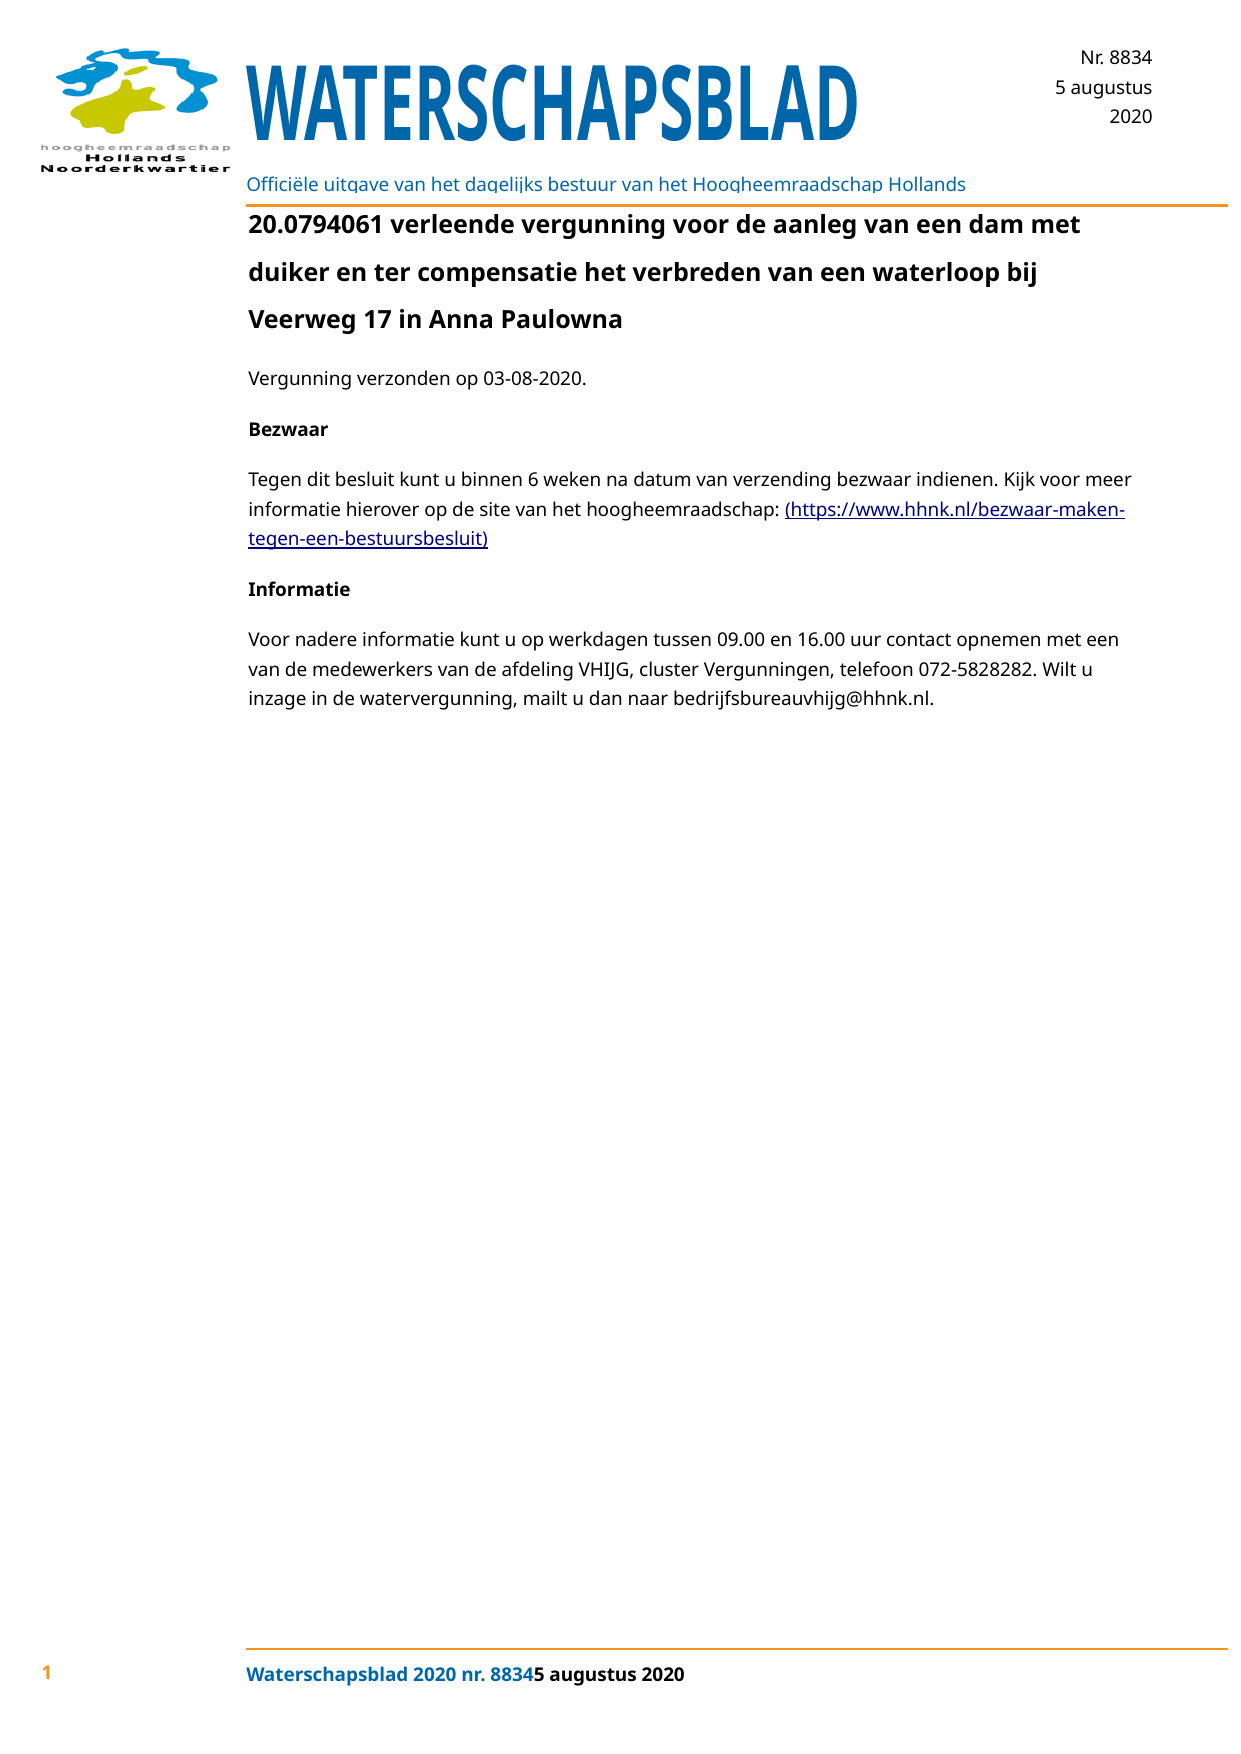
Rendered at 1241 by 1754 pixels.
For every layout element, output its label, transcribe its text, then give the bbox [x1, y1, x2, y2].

text Voor nadere informatie kunt u op werkdagen tussen 09.00 en 16.00 uur contact opnemen met een van de medewerkers van de afdeling VHIJG, cluster Vergunningen, telefoon 072-5828282. Wilt u inzage in de watervergunning, mailt u dan naar bedrijfsbureauvhijg@hhnk.nl. [248, 626, 1152, 711]
text Tegen dit besluit kunt u binnen 6 weken na datum van verzending bezwaar indienen. Kijk voor meer informatie hierover op de site van het hoogheemraadschap: (https://www.hhnk.nl/bezwaar-maken-tegen-een-bestuursbesluit) [248, 466, 1152, 551]
text 20.0794061 verleende vergunning voor de aanleg van een dam met duiker en ter compensatie het verbreden van een waterloop bij Veerweg 17 in Anna Paulowna [248, 207, 1152, 336]
text Bezwaar [248, 416, 1152, 442]
text Vergunning verzonden op 03-08-2020. [248, 366, 1152, 391]
text Informatie [248, 576, 1152, 602]
picture [41, 47, 231, 172]
